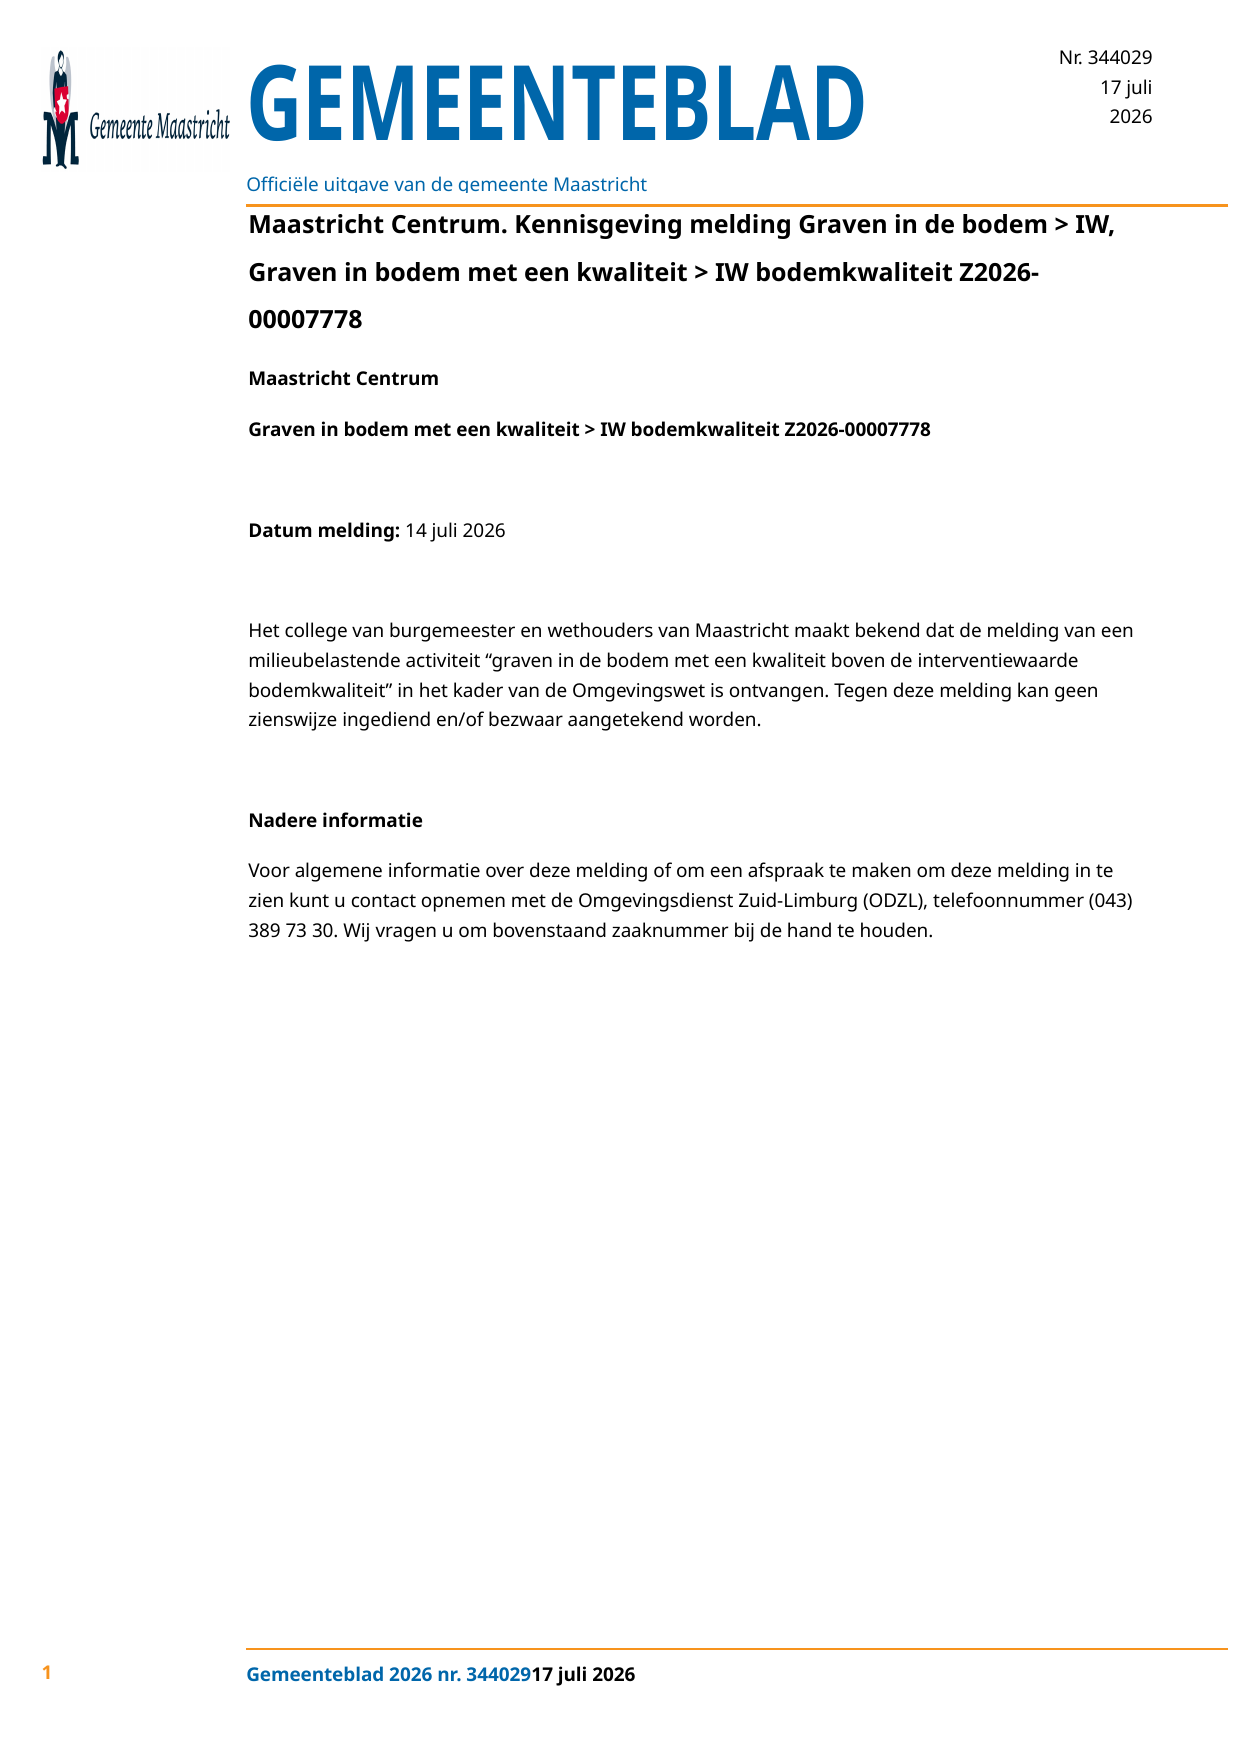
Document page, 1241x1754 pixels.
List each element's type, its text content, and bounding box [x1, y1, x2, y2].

text Maastricht Centrum [248, 366, 1152, 391]
picture [41, 47, 231, 172]
text Maastricht Centrum. Kennisgeving melding Graven in de bodem > IW, Graven in bodem met een kwaliteit > IW bodemkwaliteit Z2026-00007778 [248, 207, 1152, 336]
text Het college van burgemeester en wethouders van Maastricht maakt bekend dat de melding van een milieubelastende activiteit “graven in de bodem met een kwaliteit boven de interventiewaarde bodemkwaliteit” in het kader van de Omgevingswet is ontvangen. Tegen deze melding kan geen zienswijze ingediend en/of bezwaar aangetekend worden. [248, 618, 1152, 732]
text Graven in bodem met een kwaliteit > IW bodemkwaliteit Z2026-00007778 [248, 416, 1152, 442]
text Nadere informatie [248, 807, 1152, 833]
text Datum melding: 14 juli 2026 [248, 517, 1152, 542]
text Voor algemene informatie over deze melding of om een afspraak te maken om deze melding in te zien kunt u contact opnemen met de Omgevingsdienst Zuid-Limburg (ODZL), telefoonnummer (043) 389 73 30. Wij vragen u om bovenstaand zaaknummer bij de hand te houden. [248, 858, 1152, 942]
